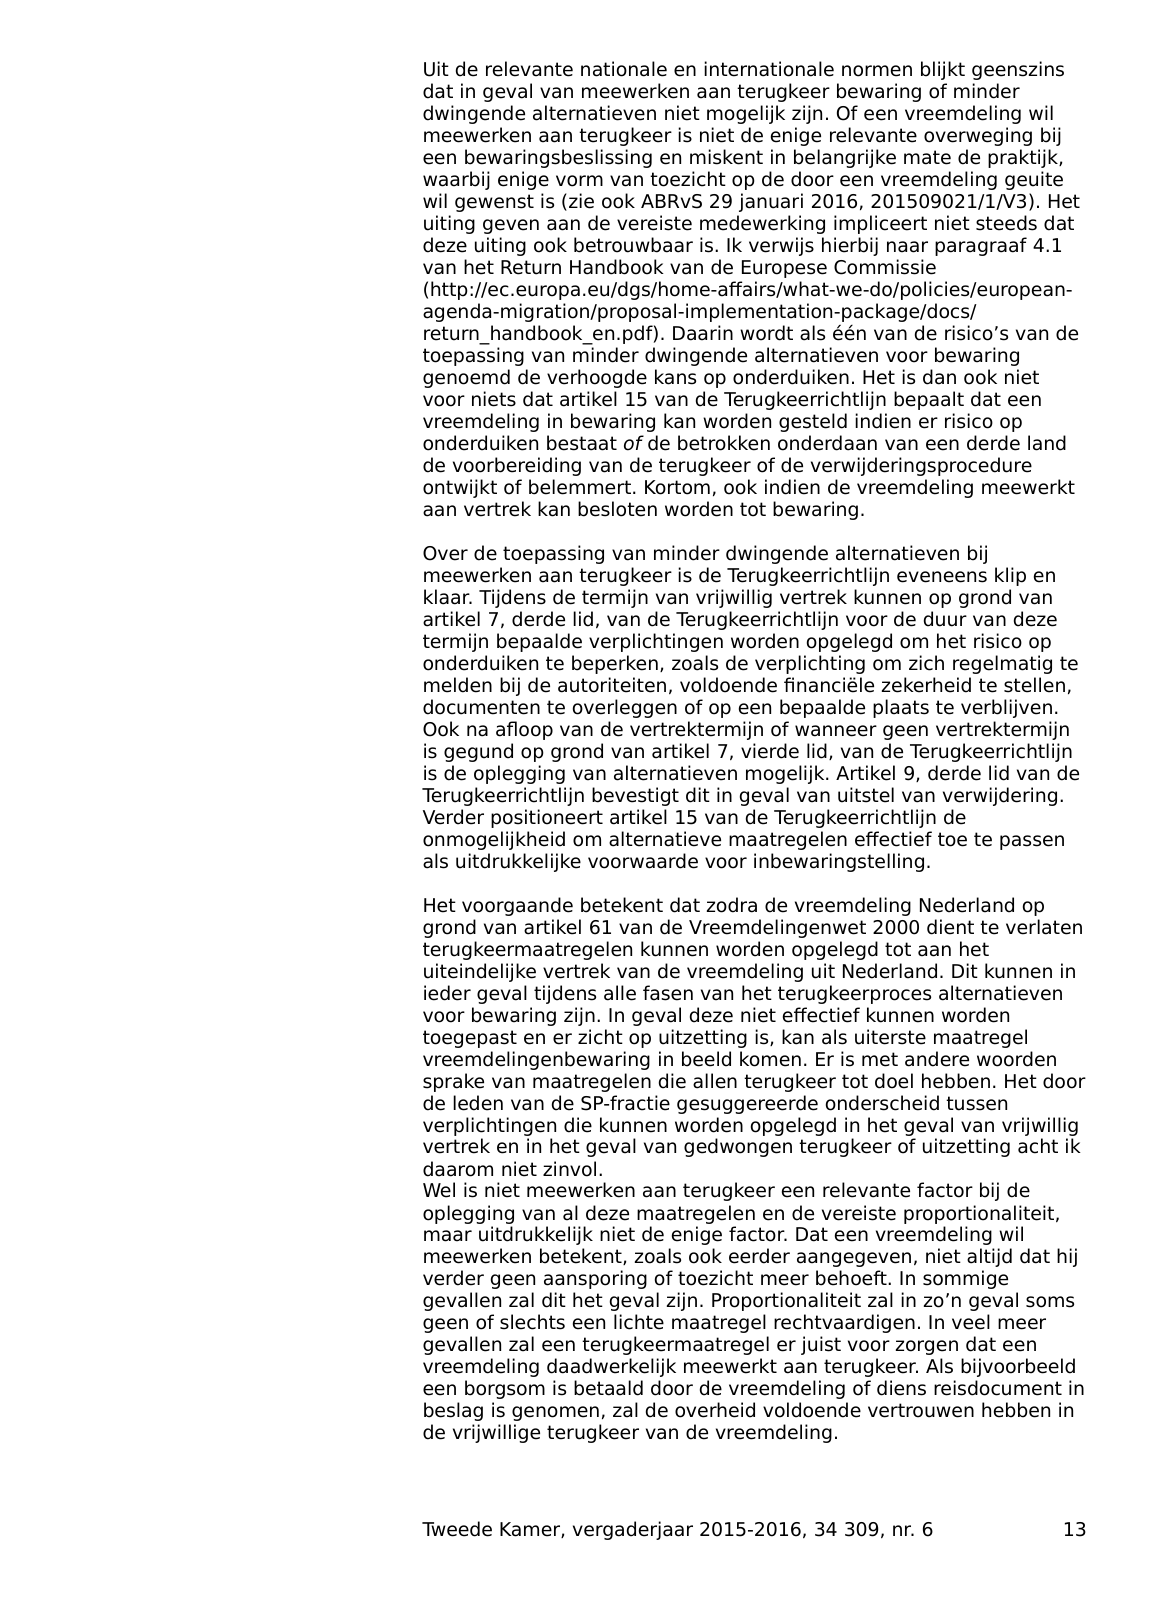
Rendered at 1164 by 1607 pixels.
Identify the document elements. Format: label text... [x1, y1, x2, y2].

text Uit de relevante nationale en internationale normen blijkt geenszins dat in geval van meewerken aan terugkeer bewaring of minder dwingende alternatieven niet mogelijk zijn. Of een vreemdeling wil meewerken aan terugkeer is niet de enige relevante overweging bij een bewaringsbeslissing en miskent in belangrijke mate de praktijk, waarbij enige vorm van toezicht op de door een vreemdeling geuite wil gewenst is (zie ook ABRvS 29 januari 2016, 201509021/1/V3). Het uiting geven aan de vereiste medewerking impliceert niet steeds dat deze uiting ook betrouwbaar is. Ik verwijs hierbij naar paragraaf 4.1 van het Return Handbook van de Europese Commissie (http://ec.europa.eu/dgs/home-affairs/what-we-do/policies/european-agenda-migration/proposal-implementation-package/docs/return_handbook_en.pdf). Daarin wordt als één van de risico’s van de toepassing van minder dwingende alternatieven voor bewaring genoemd de verhoogde kans op onderduiken. Het is dan ook niet voor niets dat artikel 15 van de Terugkeerrichtlijn bepaalt dat een vreemdeling in bewaring kan worden gesteld indien er risico op onderduiken bestaat of de betrokken onderdaan van een derde land de voorbereiding van de terugkeer of de verwijderingsprocedure ontwijkt of belemmert. Kortom, ook indien de vreemdeling meewerkt aan vertrek kan besloten worden tot bewaring. [422, 59, 1087, 521]
text Wel is niet meewerken aan terugkeer een relevante factor bij de oplegging van al deze maatregelen en de vereiste proportionaliteit, maar uitdrukkelijk niet de enige factor. Dat een vreemdeling wil meewerken betekent, zoals ook eerder aangegeven, niet altijd dat hij verder geen aansporing of toezicht meer behoeft. In sommige gevallen zal dit het geval zijn. Proportionaliteit zal in zo’n geval soms geen of slechts een lichte maatregel rechtvaardigen. In veel meer gevallen zal een terugkeermaatregel er juist voor zorgen dat een vreemdeling daadwerkelijk meewerkt aan terugkeer. Als bijvoorbeeld een borgsom is betaald door de vreemdeling of diens reisdocument in beslag is genomen, zal de overheid voldoende vertrouwen hebben in de vrijwillige terugkeer van de vreemdeling. [422, 1180, 1087, 1444]
text Over de toepassing van minder dwingende alternatieven bij meewerken aan terugkeer is de Terugkeerrichtlijn eveneens klip en klaar. Tijdens de termijn van vrijwillig vertrek kunnen op grond van artikel 7, derde lid, van de Terugkeerrichtlijn voor de duur van deze termijn bepaalde verplichtingen worden opgelegd om het risico op onderduiken te beperken, zoals de verplichting om zich regelmatig te melden bij de autoriteiten, voldoende financiële zekerheid te stellen, documenten te overleggen of op een bepaalde plaats te verblijven. Ook na afloop van de vertrektermijn of wanneer geen vertrektermijn is gegund op grond van artikel 7, vierde lid, van de Terugkeerrichtlijn is de oplegging van alternatieven mogelijk. Artikel 9, derde lid van de Terugkeerrichtlijn bevestigt dit in geval van uitstel van verwijdering. Verder positioneert artikel 15 van de Terugkeerrichtlijn de onmogelijkheid om alternatieve maatregelen effectief toe te passen als uitdrukkelijke voorwaarde voor inbewaringstelling. [422, 543, 1087, 872]
text Het voorgaande betekent dat zodra de vreemdeling Nederland op grond van artikel 61 van de Vreemdelingenwet 2000 dient te verlaten terugkeermaatregelen kunnen worden opgelegd tot aan het uiteindelijke vertrek van de vreemdeling uit Nederland. Dit kunnen in ieder geval tijdens alle fasen van het terugkeerproces alternatieven voor bewaring zijn. In geval deze niet effectief kunnen worden toegepast en er zicht op uitzetting is, kan als uiterste maatregel vreemdelingenbewaring in beeld komen. Er is met andere woorden sprake van maatregelen die allen terugkeer tot doel hebben. Het door de leden van de SP-fractie gesuggereerde onderscheid tussen verplichtingen die kunnen worden opgelegd in het geval van vrijwillig vertrek en in het geval van gedwongen terugkeer of uitzetting acht ik daarom niet zinvol. [422, 895, 1087, 1180]
